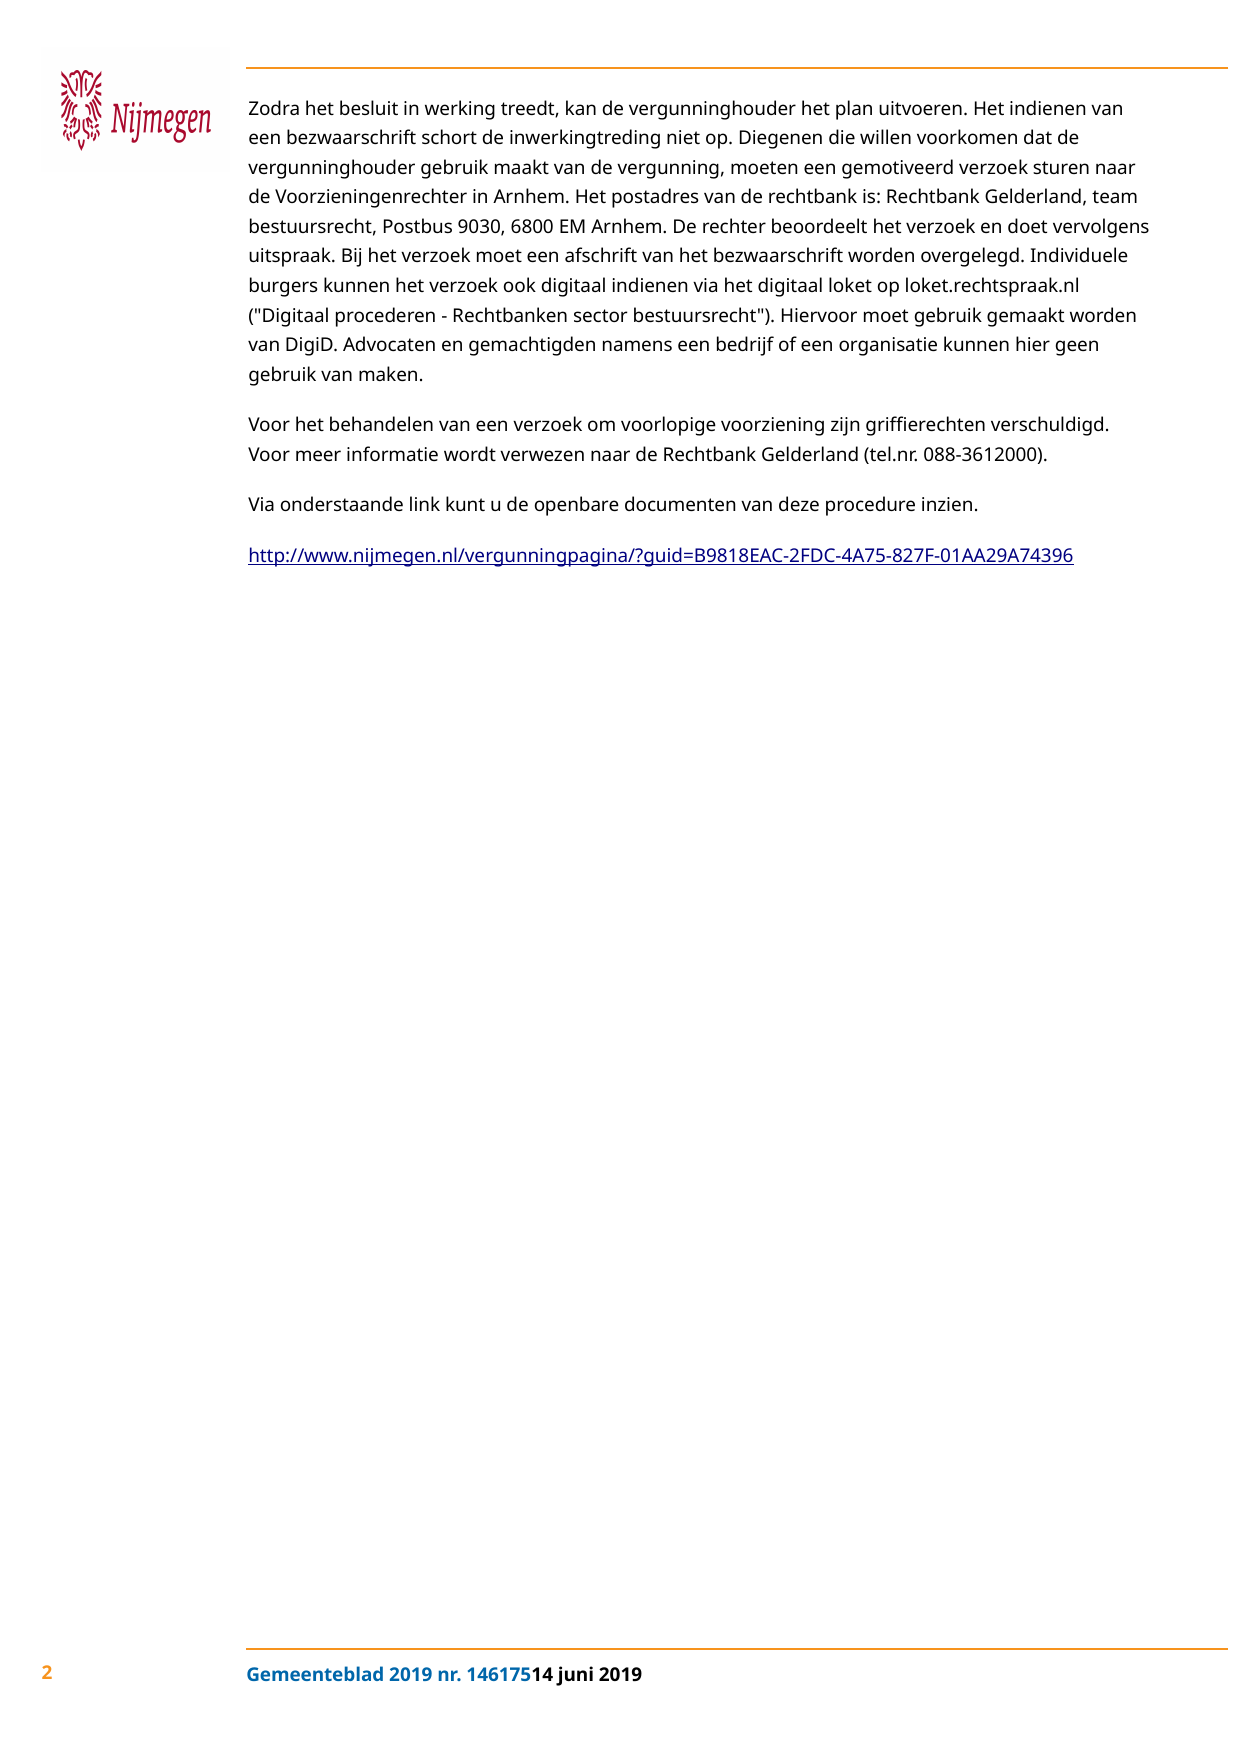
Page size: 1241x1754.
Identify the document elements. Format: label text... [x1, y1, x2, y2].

text Zodra het besluit in werking treedt, kan de vergunninghouder het plan uitvoeren. Het indienen van een bezwaarschrift schort de inwerkingtreding niet op. Diegenen die willen voorkomen dat de vergunninghouder gebruik maakt van de vergunning, moeten een gemotiveerd verzoek sturen naar de Voorzieningenrechter in Arnhem. Het postadres van de rechtbank is: Rechtbank Gelderland, team bestuursrecht, Postbus 9030, 6800 EM Arnhem. De rechter beoordeelt het verzoek en doet vervolgens uitspraak. Bij het verzoek moet een afschrift van het bezwaarschrift worden overgelegd. Individuele burgers kunnen het verzoek ook digitaal indienen via het digitaal loket op loket.rechtspraak.nl ("Digitaal procederen - Rechtbanken sector bestuursrecht"). Hiervoor moet gebruik gemaakt worden van DigiD. Advocaten en gemachtigden namens een bedrijf of een organisatie kunnen hier geen gebruik van maken. [248, 95, 1152, 387]
picture [41, 47, 231, 172]
text Voor het behandelen van een verzoek om voorlopige voorziening zijn griffierechten verschuldigd. Voor meer informatie wordt verwezen naar de Rechtbank Gelderland (tel.nr. 088-3612000). [248, 411, 1152, 467]
text Via onderstaande link kunt u de openbare documenten van deze procedure inzien. [248, 491, 1152, 517]
text http://www.nijmegen.nl/vergunningpagina/?guid=B9818EAC-2FDC-4A75-827F-01AA29A74396 [248, 542, 1152, 568]
